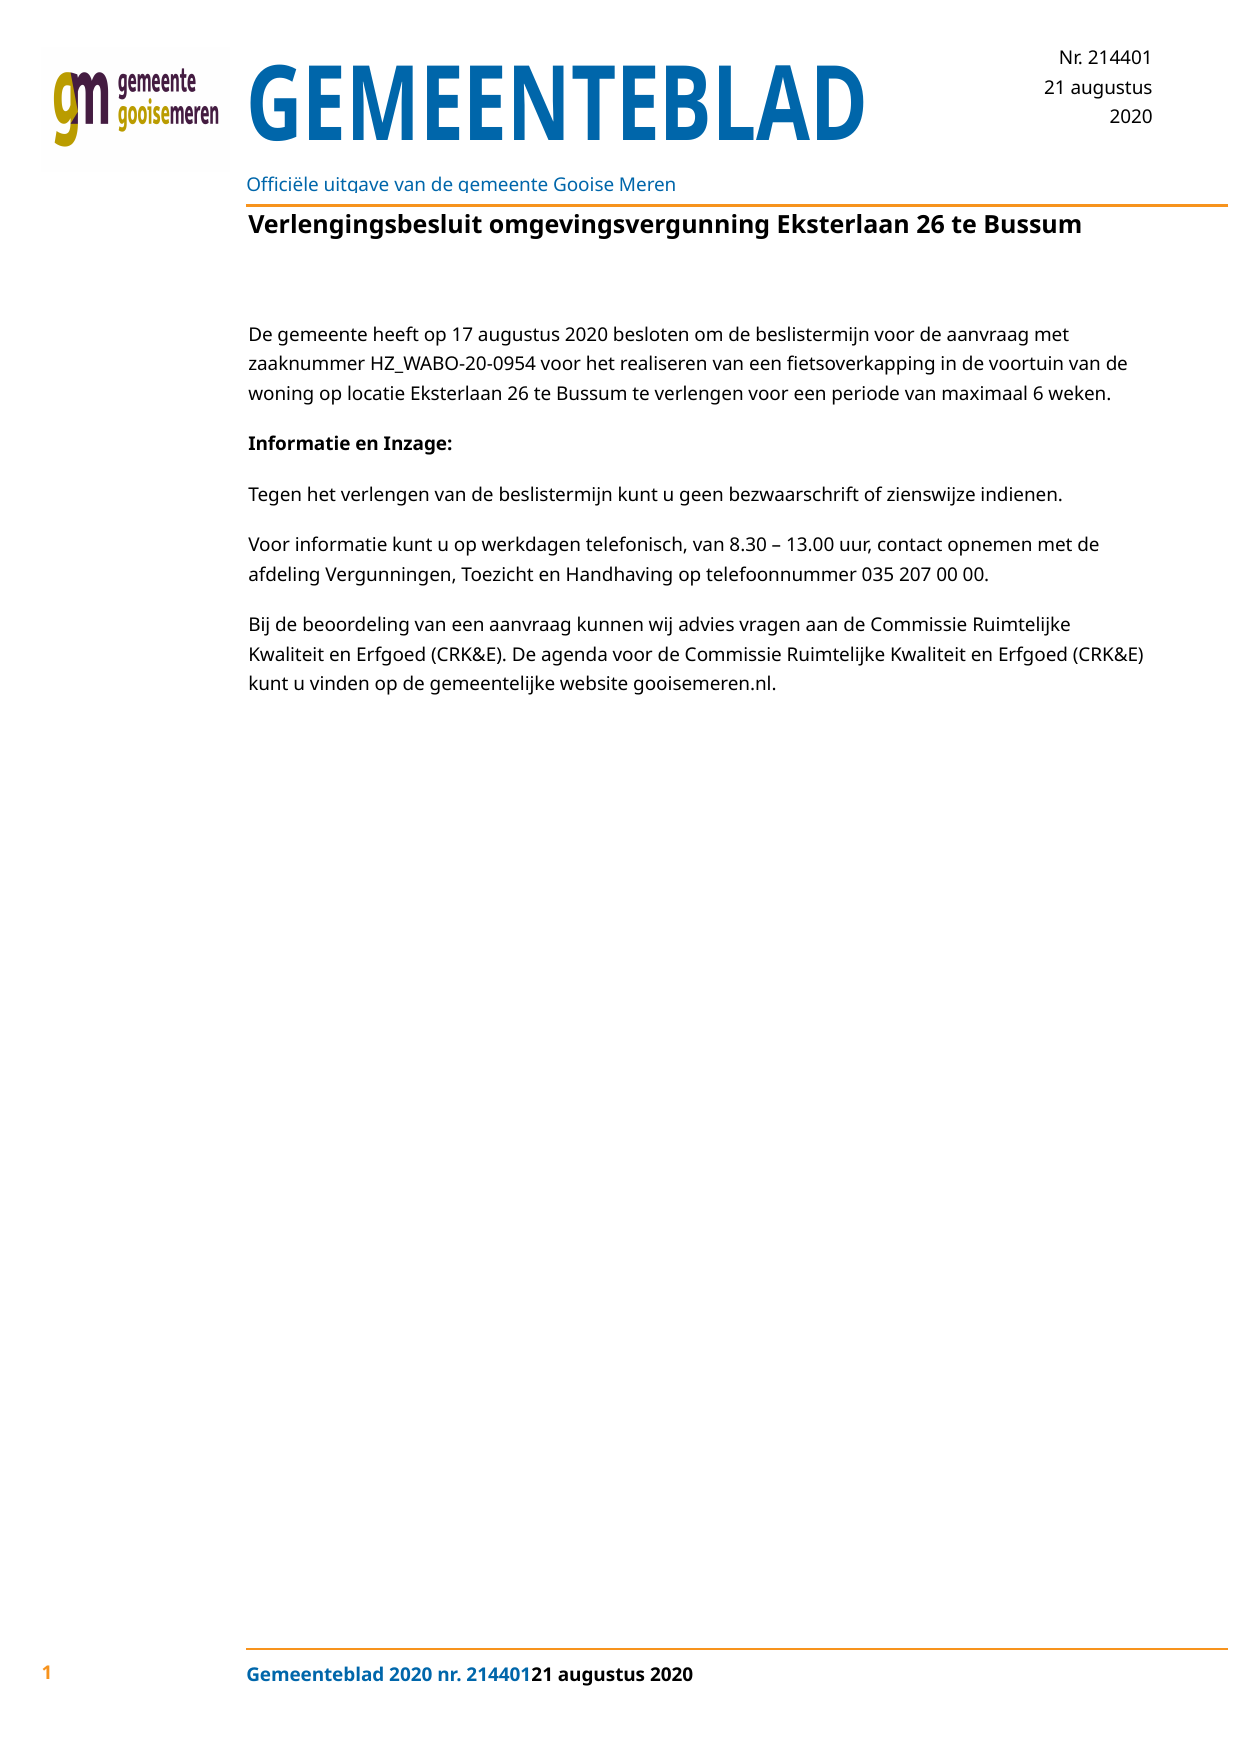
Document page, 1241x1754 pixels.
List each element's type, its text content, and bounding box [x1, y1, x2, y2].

text Informatie en Inzage: [248, 430, 1152, 456]
text Voor informatie kunt u op werkdagen telefonisch, van 8.30 – 13.00 uur, contact opnemen met de afdeling Vergunningen, Toezicht en Handhaving op telefoonnummer 035 207 00 00. [248, 531, 1152, 586]
text Tegen het verlengen van de beslistermijn kunt u geen bezwaarschrift of zienswijze indienen. [248, 481, 1152, 506]
text Bij de beoordeling van een aanvraag kunnen wij advies vragen aan de Commissie Ruimtelijke Kwaliteit en Erfgoed (CRK&E). De agenda voor de Commissie Ruimtelijke Kwaliteit en Erfgoed (CRK&E) kunt u vinden op de gemeentelijke website gooisemeren.nl. [248, 611, 1152, 696]
picture [41, 47, 231, 172]
text De gemeente heeft op 17 augustus 2020 besloten om de beslistermijn voor de aanvraag met zaaknummer HZ_WABO-20-0954 voor het realiseren van een fietsoverkapping in de voortuin van de woning op locatie Eksterlaan 26 te Bussum te verlengen voor een periode van maximaal 6 weken. [248, 321, 1152, 406]
text Verlengingsbesluit omgevingsvergunning Eksterlaan 26 te Bussum [248, 207, 1152, 241]
